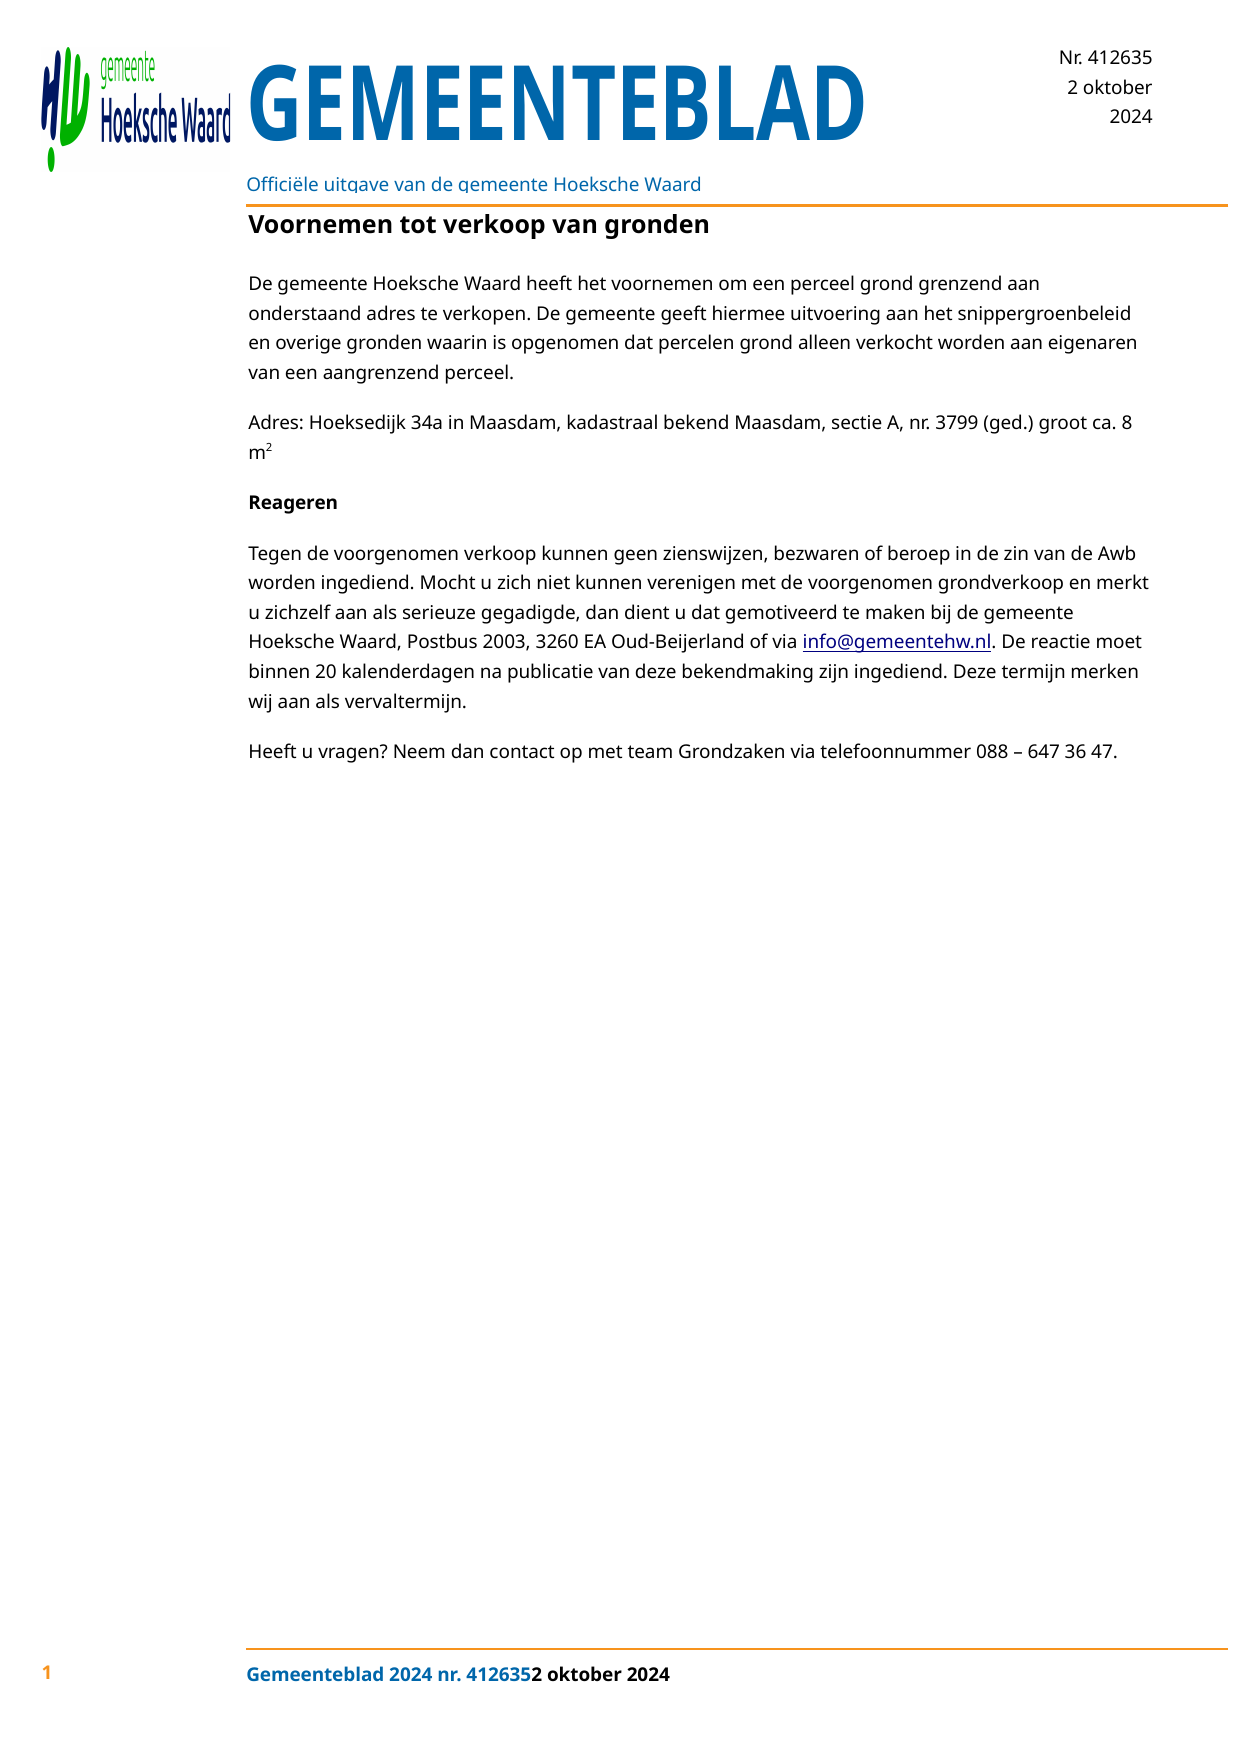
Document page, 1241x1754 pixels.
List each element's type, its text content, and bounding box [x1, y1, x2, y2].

text Reageren [248, 489, 1152, 515]
text Heeft u vragen? Neem dan contact op met team Grondzaken via telefoonnummer 088 – 647 36 47. [248, 738, 1152, 764]
text Adres: Hoeksedijk 34a in Maasdam, kadastraal bekend Maasdam, sectie A, nr. 3799 (ged.) groot ca. 8 m2 [248, 409, 1152, 465]
picture [41, 47, 231, 172]
text De gemeente Hoeksche Waard heeft het voornemen om een perceel grond grenzend aan onderstaand adres te verkopen. De gemeente geeft hiermee uitvoering aan het snippergroenbeleid en overige gronden waarin is opgenomen dat percelen grond alleen verkocht worden aan eigenaren van een aangrenzend perceel. [248, 270, 1152, 385]
text Voornemen tot verkoop van gronden [248, 207, 1152, 241]
text Tegen de voorgenomen verkoop kunnen geen zienswijzen, bezwaren of beroep in de zin van de Awb worden ingediend. Mocht u zich niet kunnen verenigen met de voorgenomen grondverkoop en merkt u zichzelf aan als serieuze gegadigde, dan dient u dat gemotiveerd te maken bij de gemeente Hoeksche Waard, Postbus 2003, 3260 EA Oud-Beijerland of via info@gemeentehw.nl. De reactie moet binnen 20 kalenderdagen na publicatie van deze bekendmaking zijn ingediend. Deze termijn merken wij aan als vervaltermijn. [248, 540, 1152, 713]
